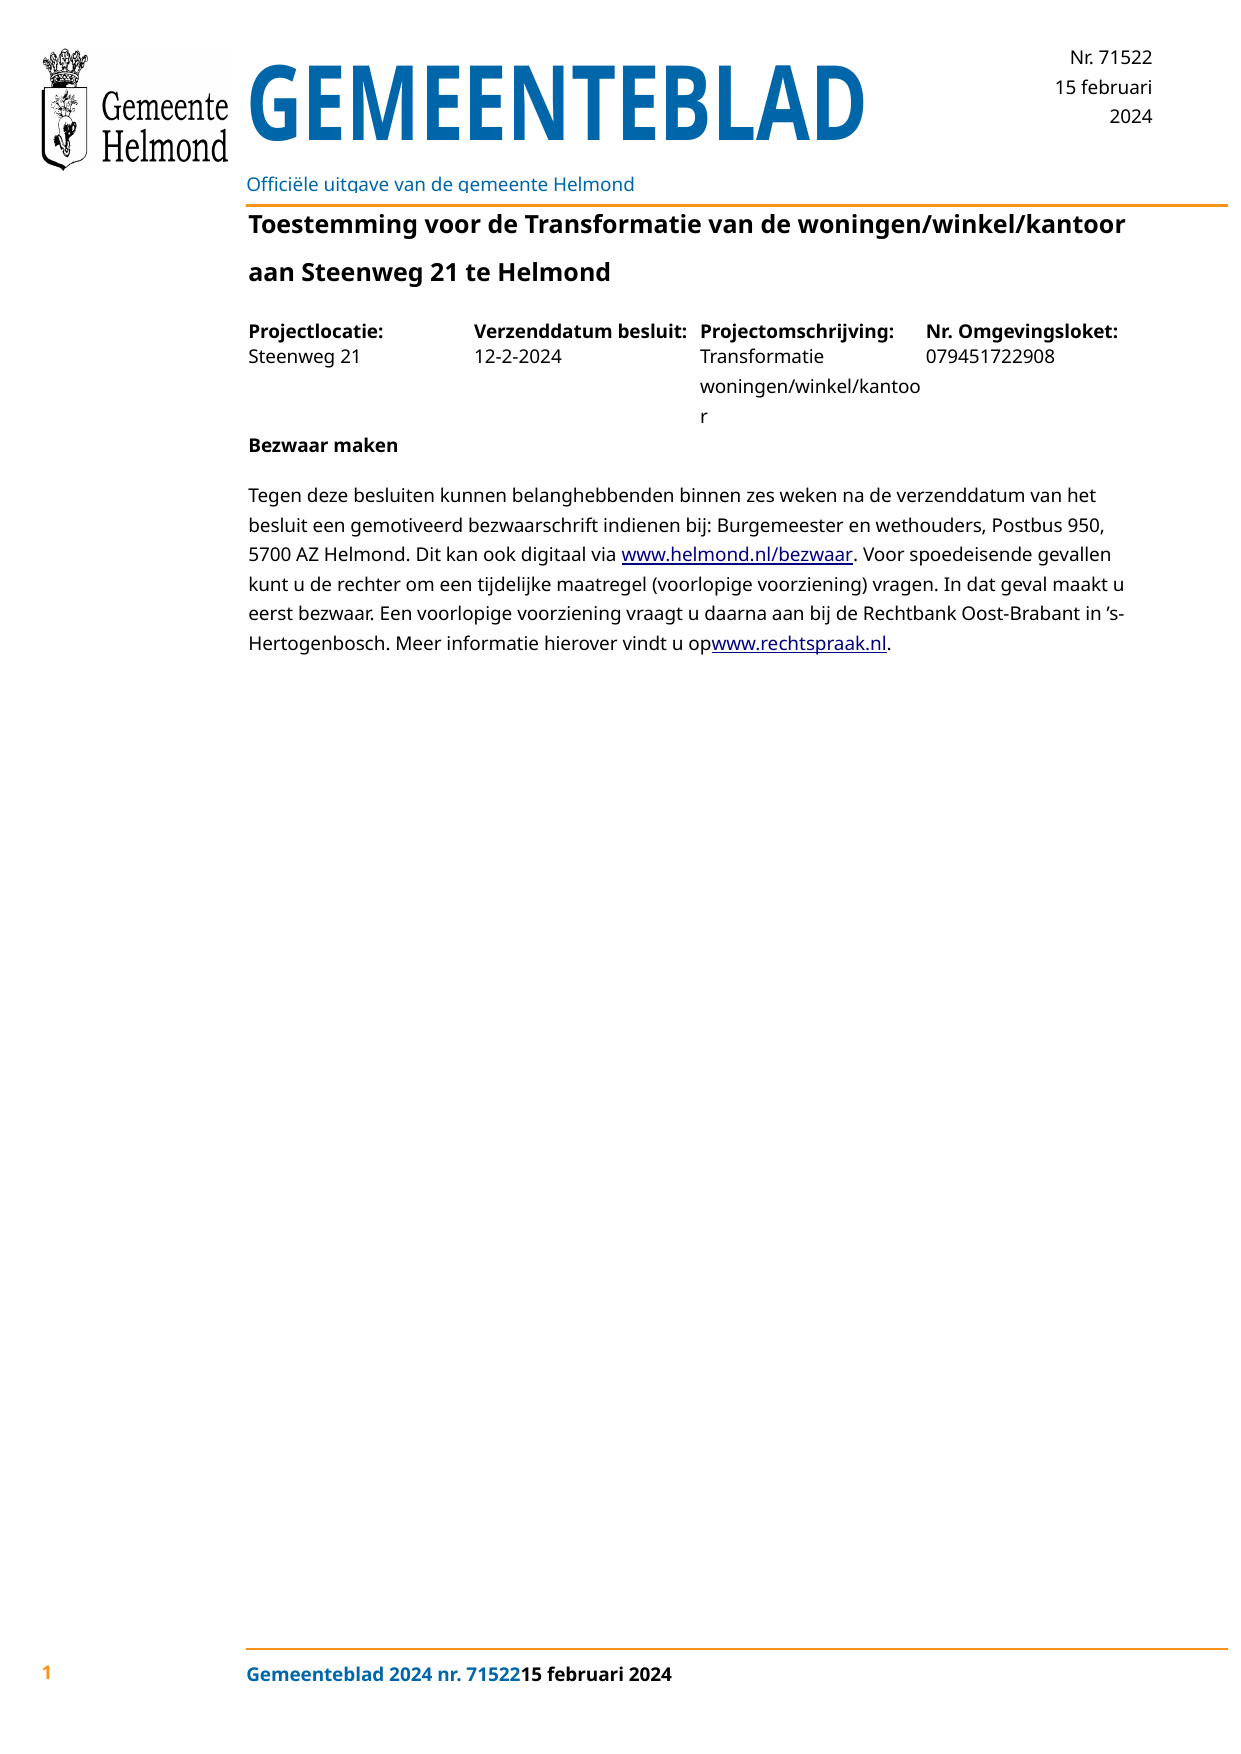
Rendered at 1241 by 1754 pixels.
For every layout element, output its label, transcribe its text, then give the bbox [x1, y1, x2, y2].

table_header Projectlocatie: [248, 318, 474, 344]
text Bezwaar maken [248, 432, 1152, 458]
table_cell Steenweg 21 [248, 344, 474, 429]
text Tegen deze besluiten kunnen belanghebbenden binnen zes weken na de verzenddatum van het besluit een gemotiveerd bezwaarschrift indienen bij: Burgemeester en wethouders, Postbus 950, 5700 AZ Helmond. Dit kan ook digitaal via www.helmond.nl/bezwaar. Voor spoedeisende gevallen kunt u de rechter om een tijdelijke maatregel (voorlopige voorziening) vragen. In dat geval maakt u eerst bezwaar. Een voorlopige voorziening vraagt u daarna aan bij de Rechtbank Oost-Brabant in ’s-Hertogenbosch. Meer informatie hierover vindt u opwww.rechtspraak.nl. [248, 482, 1152, 656]
table_cell 12-2-2024 [474, 344, 700, 429]
picture [41, 47, 231, 172]
table_header Nr. Omgevingsloket: [926, 318, 1152, 344]
table_cell Transformatie woningen/winkel/kantoor [700, 344, 926, 429]
table_cell 079451722908 [926, 344, 1152, 429]
table_header Verzenddatum besluit: [474, 318, 700, 344]
table_header Projectomschrijving: [700, 318, 926, 344]
text Toestemming voor de Transformatie van de woningen/winkel/kantoor aan Steenweg 21 te Helmond [248, 207, 1152, 288]
